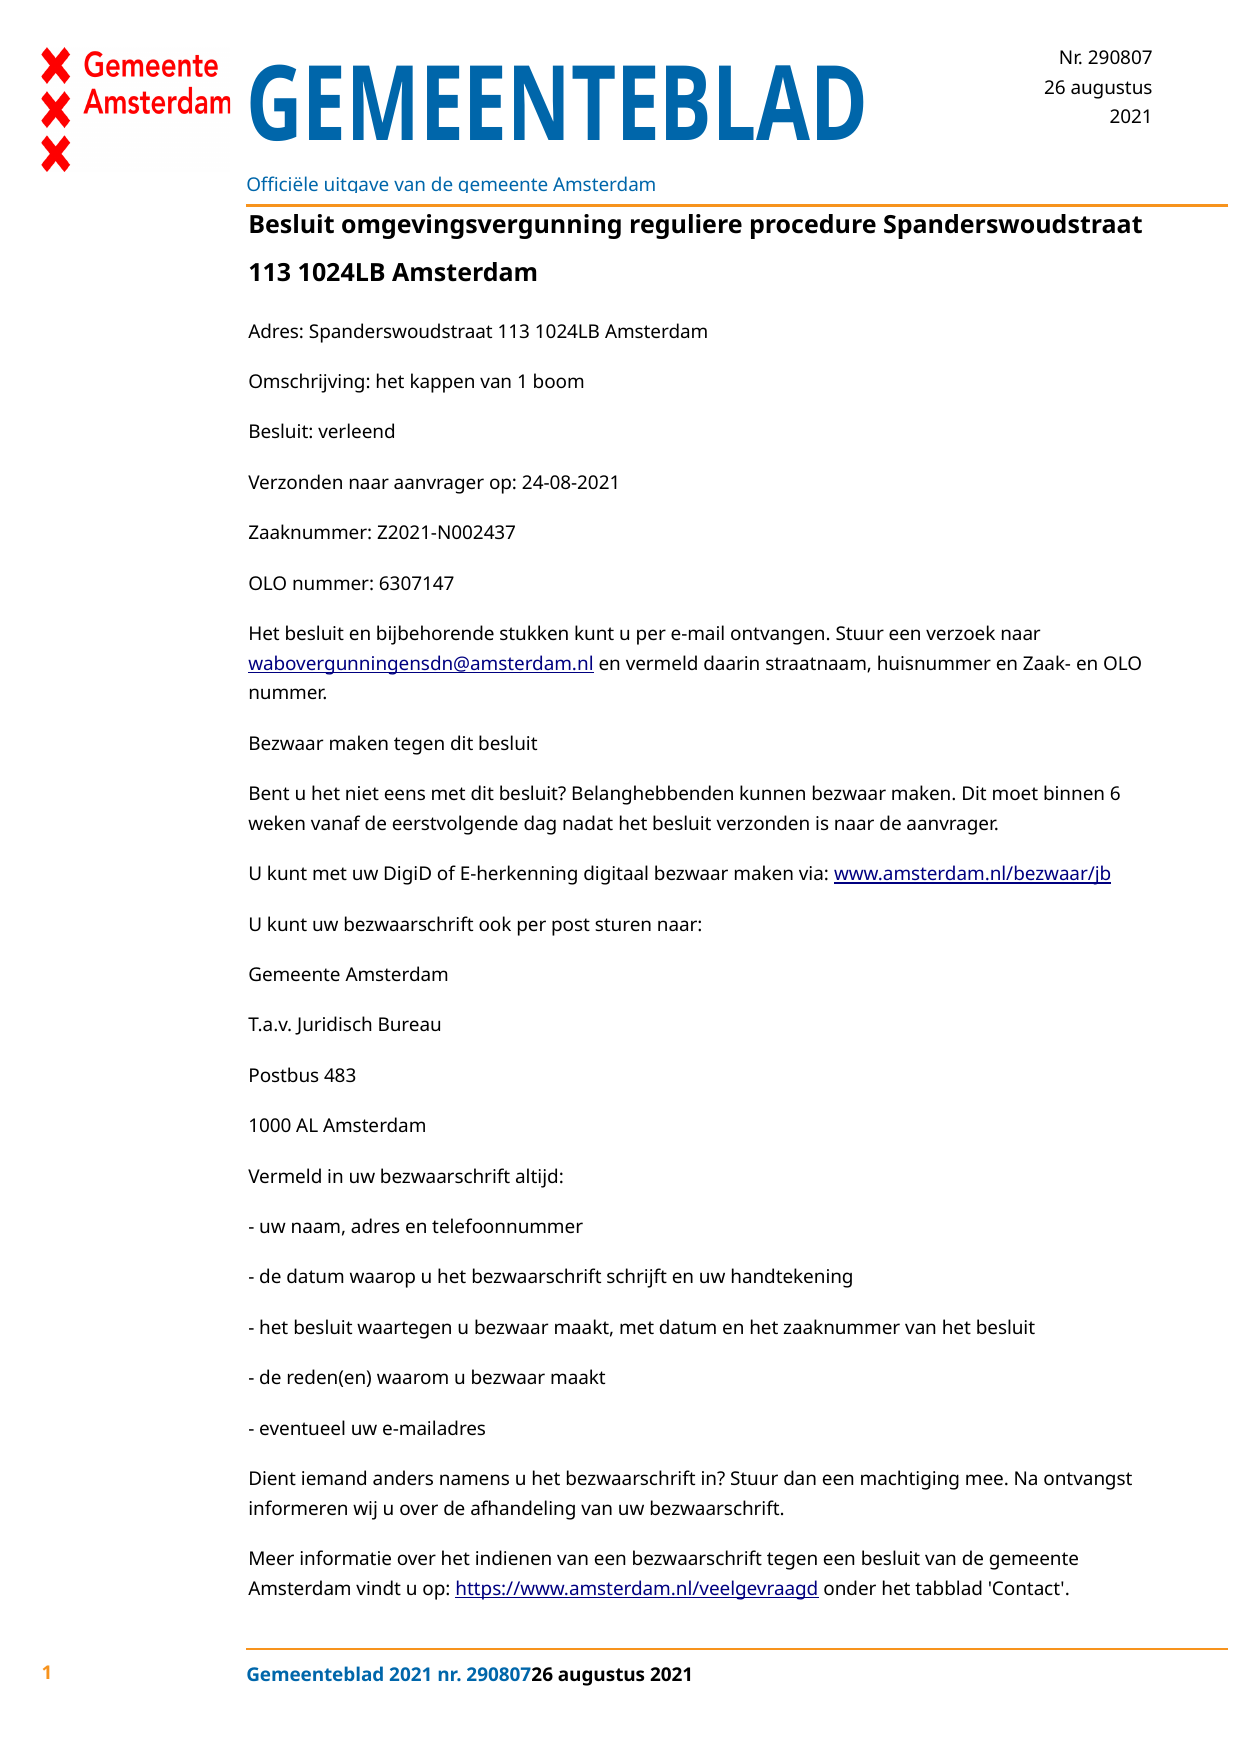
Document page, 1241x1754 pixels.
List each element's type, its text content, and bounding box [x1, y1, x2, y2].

text - eventueel uw e-mailadres [248, 1415, 1152, 1441]
text - de datum waarop u het bezwaarschrift schrijft en uw handtekening [248, 1264, 1152, 1289]
text OLO nummer: 6307147 [248, 570, 1152, 596]
text Dient iemand anders namens u het bezwaarschrift in? Stuur dan een machtiging mee. Na ontvangst informeren wij u over de afhandeling van uw bezwaarschrift. [248, 1465, 1152, 1521]
text Bent u het niet eens met dit besluit? Belanghebbenden kunnen bezwaar maken. Dit moet binnen 6 weken vanaf de eerstvolgende dag nadat het besluit verzonden is naar de aanvrager. [248, 780, 1152, 836]
text Postbus 483 [248, 1062, 1152, 1088]
text Omschrijving: het kappen van 1 boom [248, 368, 1152, 394]
text Meer informatie over het indienen van een bezwaarschrift tegen een besluit van de gemeente Amsterdam vindt u op: https://www.amsterdam.nl/veelgevraagd onder het tabblad 'Contact'. [248, 1545, 1152, 1601]
text T.a.v. Juridisch Bureau [248, 1012, 1152, 1037]
text 1000 AL Amsterdam [248, 1112, 1152, 1138]
text Vermeld in uw bezwaarschrift altijd: [248, 1163, 1152, 1189]
text Verzonden naar aanvrager op: 24-08-2021 [248, 469, 1152, 495]
text U kunt uw bezwaarschrift ook per post sturen naar: [248, 911, 1152, 937]
picture [41, 47, 231, 172]
text Zaaknummer: Z2021-N002437 [248, 519, 1152, 545]
text Het besluit en bijbehorende stukken kunt u per e-mail ontvangen. Stuur een verzoek naar wabovergunningensdn@amsterdam.nl en vermeld daarin straatnaam, huisnummer en Zaak- en OLO nummer. [248, 620, 1152, 705]
text Bezwaar maken tegen dit besluit [248, 730, 1152, 756]
text - de reden(en) waarom u bezwaar maakt [248, 1364, 1152, 1390]
text U kunt met uw DigiD of E-herkenning digitaal bezwaar maken via: www.amsterdam.nl/bezwaar/jb [248, 860, 1152, 886]
text Besluit: verleend [248, 419, 1152, 444]
text - het besluit waartegen u bezwaar maakt, met datum en het zaaknummer van het besluit [248, 1314, 1152, 1340]
text Gemeente Amsterdam [248, 961, 1152, 987]
text - uw naam, adres en telefoonnummer [248, 1213, 1152, 1239]
text Adres: Spanderswoudstraat 113 1024LB Amsterdam [248, 318, 1152, 344]
text Besluit omgevingsvergunning reguliere procedure Spanderswoudstraat 113 1024LB Amsterdam [248, 207, 1152, 288]
